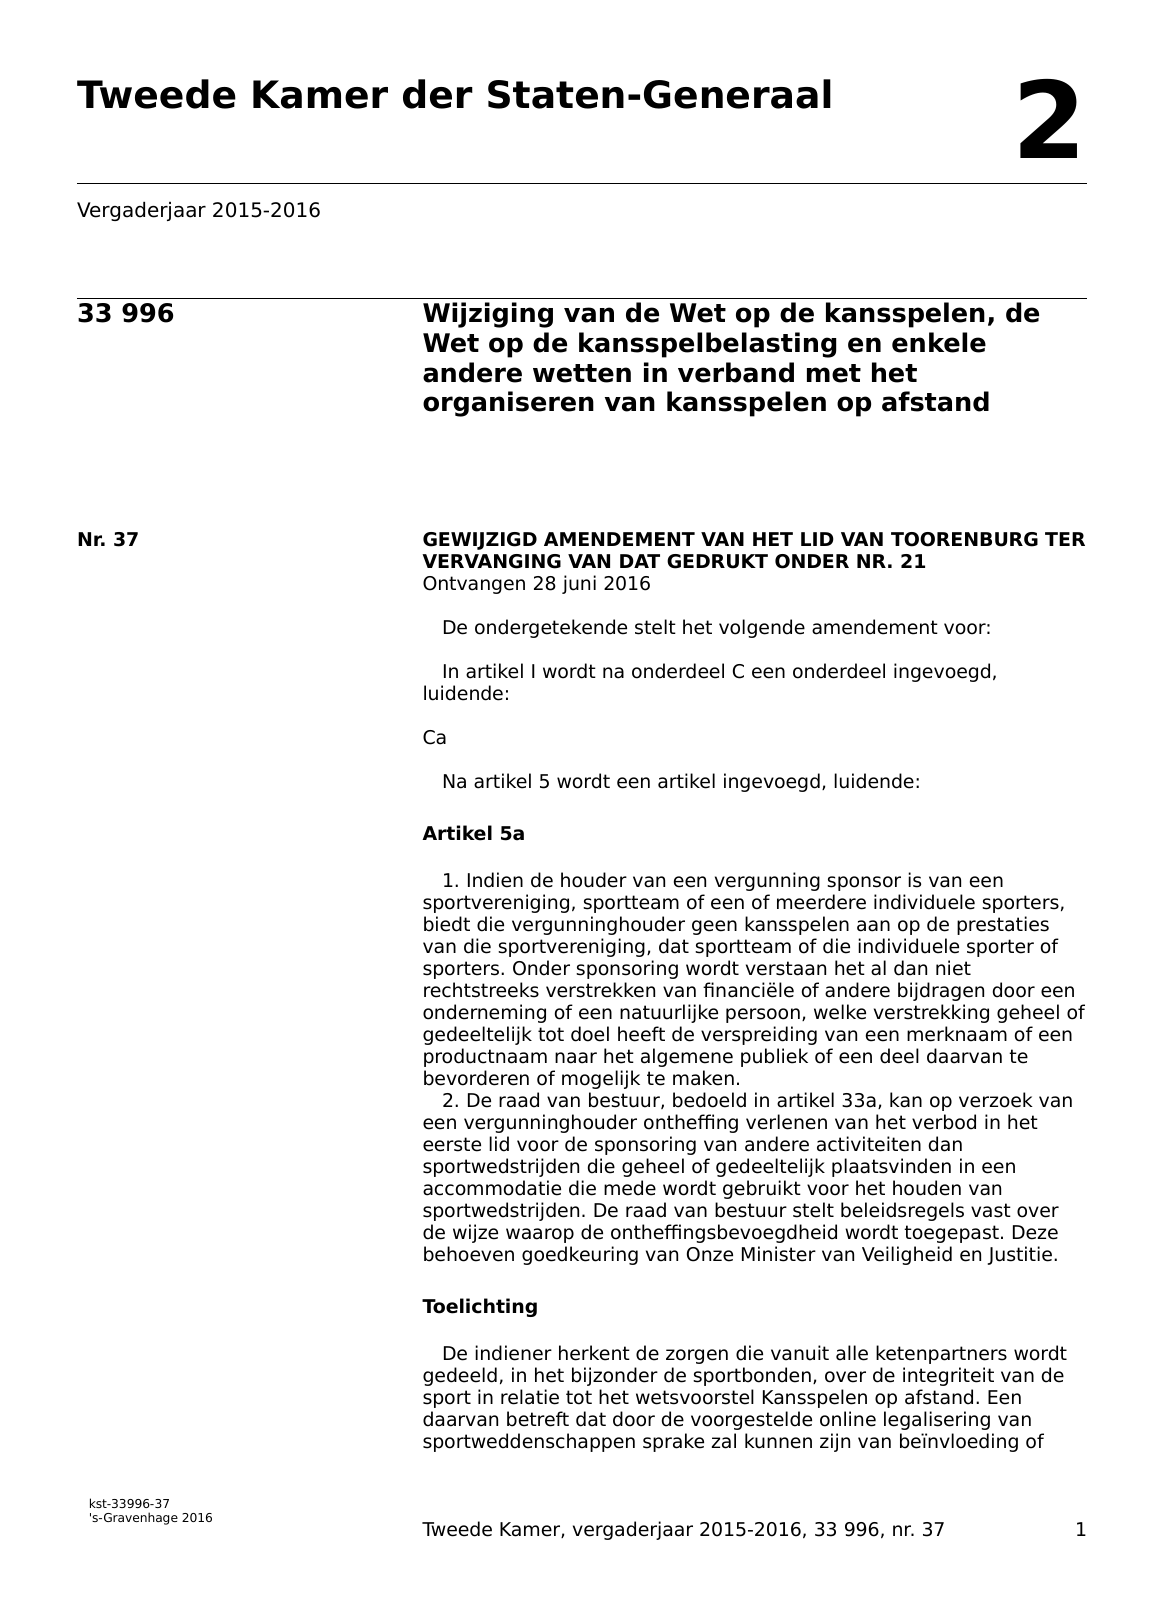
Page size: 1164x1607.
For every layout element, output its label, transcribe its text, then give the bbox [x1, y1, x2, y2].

text 's-Gravenhage 2016 [88, 1511, 323, 1525]
subtitle Toelichting [422, 1296, 1087, 1318]
table_cell Vergaderjaar 2015-2016 [77, 184, 1087, 298]
text Ontvangen 28 juni 2016 [422, 573, 1087, 595]
text 2. De raad van bestuur, bedoeld in artikel 33a, kan op verzoek van een vergunninghouder ontheffing verlenen van het verbod in het eerste lid voor de sponsoring van andere activiteiten dan sportwedstrijden die geheel of gedeeltelijk plaatsvinden in een accommodatie die mede wordt gebruikt voor het houden van sportwedstrijden. De raad van bestuur stelt beleidsregels vast over de wijze waarop de ontheffingsbevoegdheid wordt toegepast. Deze behoeven goedkeuring van Onze Minister van Veiligheid en Justitie. [422, 1090, 1087, 1266]
text kst-33996-37 [88, 1497, 323, 1511]
text 1. Indien de houder van een vergunning sponsor is van een sportvereniging, sportteam of een of meerdere individuele sporters, biedt die vergunninghouder geen kansspelen aan op de prestaties van die sportvereniging, dat sportteam of die individuele sporter of sporters. Onder sponsoring wordt verstaan het al dan niet rechtstreeks verstrekken van financiële of andere bijdragen door een onderneming of een natuurlijke persoon, welke verstrekking geheel of gedeeltelijk tot doel heeft de verspreiding van een merknaam of een productnaam naar het algemene publiek of een deel daarvan te bevorderen of mogelijk te maken. [422, 870, 1087, 1090]
subtitle 33 996 Wijziging van de Wet op de kansspelen, de Wet op de kansspelbelasting en enkele andere wetten in verband met het organiseren van kansspelen op afstand [77, 299, 1087, 418]
table_header Tweede Kamer der Staten-Generaal [77, 59, 886, 183]
subtitle Artikel 5a [422, 823, 1087, 845]
text De indiener herkent de zorgen die vanuit alle ketenpartners wordt gedeeld, in het bijzonder de sportbonden, over de integriteit van de sport in relatie tot het wetsvoorstel Kansspelen op afstand. Een daarvan betreft dat door de voorgestelde online legalisering van sportweddenschappen sprake zal kunnen zijn van beïnvloeding of [422, 1343, 1087, 1453]
text Na artikel 5 wordt een artikel ingevoegd, luidende: [422, 771, 1087, 793]
text In artikel I wordt na onderdeel C een onderdeel ingevoegd, luidende: [422, 661, 1087, 705]
text Ca [422, 727, 1087, 749]
table_header 2 [886, 59, 1087, 183]
subtitle Nr. 37 GEWIJZIGD AMENDEMENT VAN HET LID VAN TOORENBURG TER VERVANGING VAN DAT GEDRUKT ONDER NR. 21 [77, 529, 1087, 573]
text De ondergetekende stelt het volgende amendement voor: [422, 617, 1087, 639]
